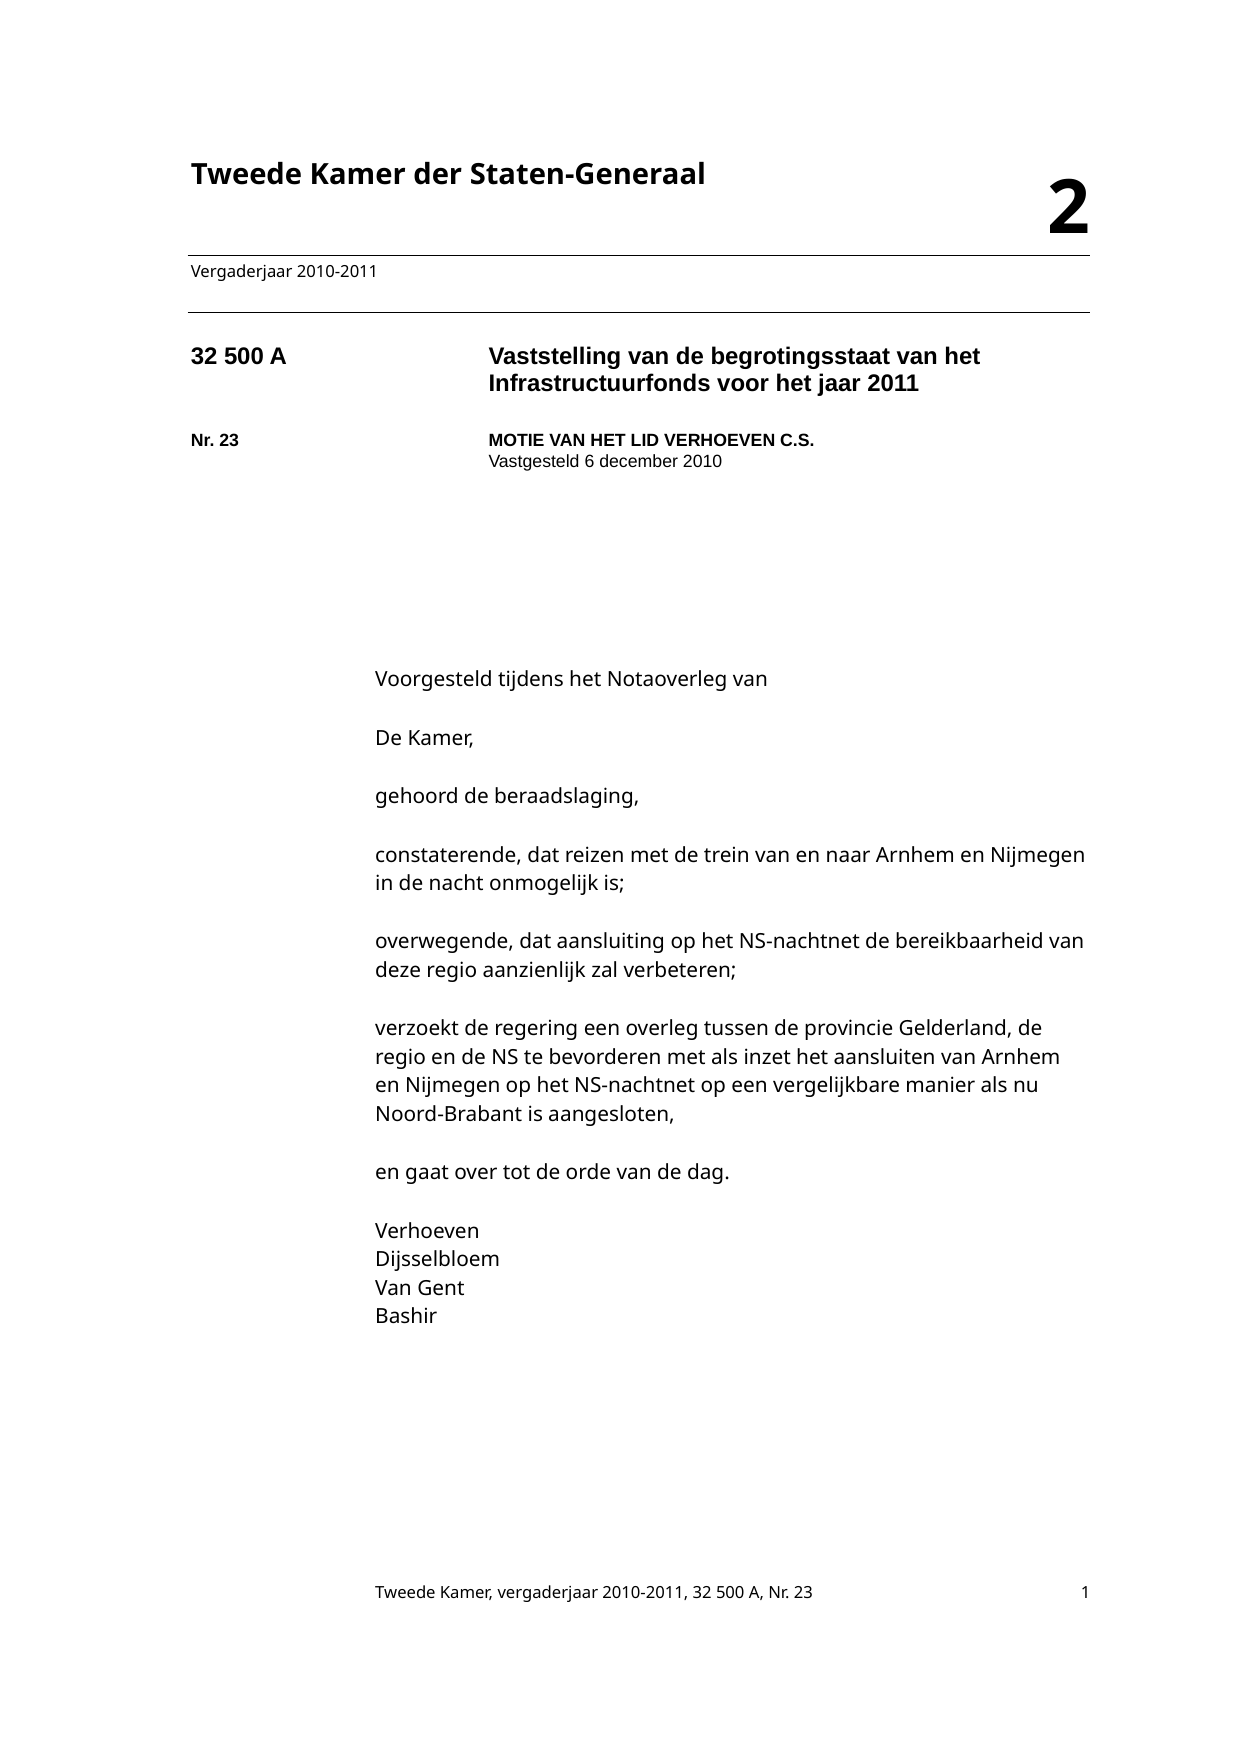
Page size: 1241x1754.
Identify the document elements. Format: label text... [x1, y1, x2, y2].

table_cell Nr. 23 [188, 427, 485, 546]
table_cell Vaststelling van de begrotingsstaat van het Infrastructuurfonds voor het jaar 2011 [485, 339, 1090, 427]
table_cell [485, 313, 1090, 339]
table_cell MOTIE VAN HET LID VERHOEVEN C.S. Vastgesteld 6 december 2010 [485, 427, 1090, 546]
text constaterende, dat reizen met de trein van en naar Arnhem en Nijmegen in de nacht onmogelijk is; [375, 840, 1090, 897]
text Van Gent [375, 1273, 1090, 1301]
text De Kamer, [375, 723, 1090, 751]
table_cell 32 500 A [188, 339, 485, 427]
table_header 2 [910, 150, 1090, 255]
text Bashir [375, 1301, 1090, 1329]
text gehoord de beraadslaging, [375, 781, 1090, 810]
text en gaat over tot de orde van de dag. [375, 1157, 1090, 1186]
table_cell Vergaderjaar 2010-2011 [188, 256, 485, 312]
text verzoekt de regering een overleg tussen de provincie Gelderland, de regio en de NS te bevorderen met als inzet het aansluiten van Arnhem en Nijmegen op het NS-nachtnet op een vergelijkbare manier als nu Noord-Brabant is aangesloten, [375, 1013, 1090, 1127]
text Voorgesteld tijdens het Notaoverleg van [375, 664, 1090, 693]
table_header Tweede Kamer der Staten-Generaal [188, 150, 909, 255]
table_cell [485, 256, 1090, 312]
text overwegende, dat aansluiting op het NS-nachtnet de bereikbaarheid van deze regio aanzienlijk zal verbeteren; [375, 927, 1090, 983]
text Verhoeven [375, 1216, 1090, 1244]
table_cell [188, 313, 485, 339]
text Dijsselbloem [375, 1244, 1090, 1273]
